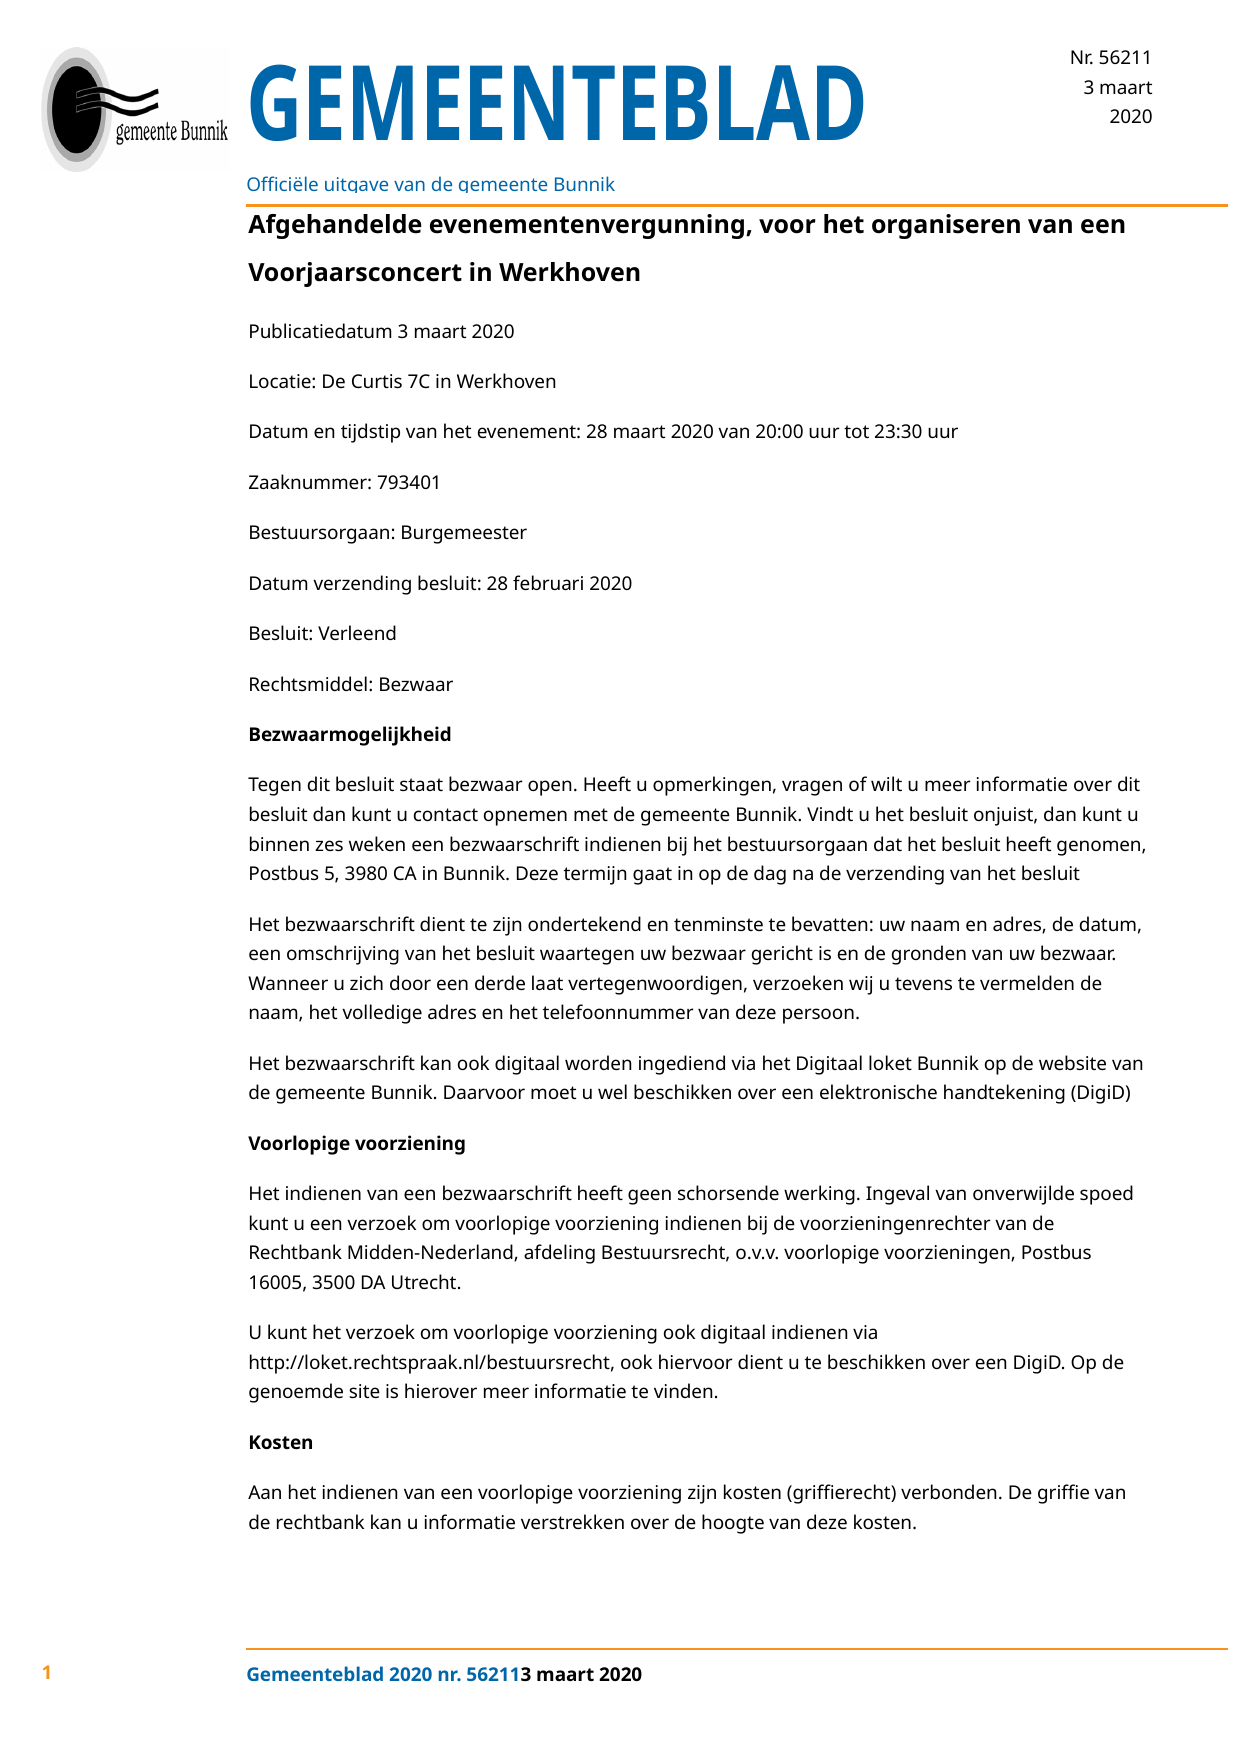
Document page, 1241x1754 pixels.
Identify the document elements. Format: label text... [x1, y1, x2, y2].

text Aan het indienen van een voorlopige voorziening zijn kosten (griffierecht) verbonden. De griffie van de rechtbank kan u informatie verstrekken over de hoogte van deze kosten. [248, 1479, 1152, 1535]
text Rechtsmiddel: Bezwaar [248, 671, 1152, 697]
picture [41, 47, 231, 172]
text U kunt het verzoek om voorlopige voorziening ook digitaal indienen via http://loket.rechtspraak.nl/bestuursrecht, ook hiervoor dient u te beschikken over een DigiD. Op de genoemde site is hierover meer informatie te vinden. [248, 1319, 1152, 1404]
text Het bezwaarschrift kan ook digitaal worden ingediend via het Digitaal loket Bunnik op de website van de gemeente Bunnik. Daarvoor moet u wel beschikken over een elektronische handtekening (DigiD) [248, 1050, 1152, 1105]
text Het indienen van een bezwaarschrift heeft geen schorsende werking. Ingeval van onverwijlde spoed kunt u een verzoek om voorlopige voorziening indienen bij de voorzieningenrechter van de Rechtbank Midden-Nederland, afdeling Bestuursrecht, o.v.v. voorlopige voorzieningen, Postbus 16005, 3500 DA Utrecht. [248, 1180, 1152, 1295]
text Zaaknummer: 793401 [248, 469, 1152, 495]
text Afgehandelde evenementenvergunning, voor het organiseren van een Voorjaarsconcert in Werkhoven [248, 207, 1152, 288]
text Besluit: Verleend [248, 620, 1152, 646]
text Locatie: De Curtis 7C in Werkhoven [248, 368, 1152, 394]
text Het bezwaarschrift dient te zijn ondertekend en tenminste te bevatten: uw naam en adres, de datum, een omschrijving van het besluit waartegen uw bezwaar gericht is en de gronden van uw bezwaar. Wanneer u zich door een derde laat vertegenwoordigen, verzoeken wij u tevens te vermelden de naam, het volledige adres en het telefoonnummer van deze persoon. [248, 911, 1152, 1025]
text Datum en tijdstip van het evenement: 28 maart 2020 van 20:00 uur tot 23:30 uur [248, 419, 1152, 444]
text Datum verzending besluit: 28 februari 2020 [248, 570, 1152, 596]
text Bezwaarmogelijkheid [248, 721, 1152, 747]
text Tegen dit besluit staat bezwaar open. Heeft u opmerkingen, vragen of wilt u meer informatie over dit besluit dan kunt u contact opnemen met de gemeente Bunnik. Vindt u het besluit onjuist, dan kunt u binnen zes weken een bezwaarschrift indienen bij het bestuursorgaan dat het besluit heeft genomen, Postbus 5, 3980 CA in Bunnik. Deze termijn gaat in op de dag na de verzending van het besluit [248, 772, 1152, 886]
text Bestuursorgaan: Burgemeester [248, 519, 1152, 545]
text Voorlopige voorziening [248, 1130, 1152, 1156]
text Publicatiedatum 3 maart 2020 [248, 318, 1152, 344]
text Kosten [248, 1429, 1152, 1455]
